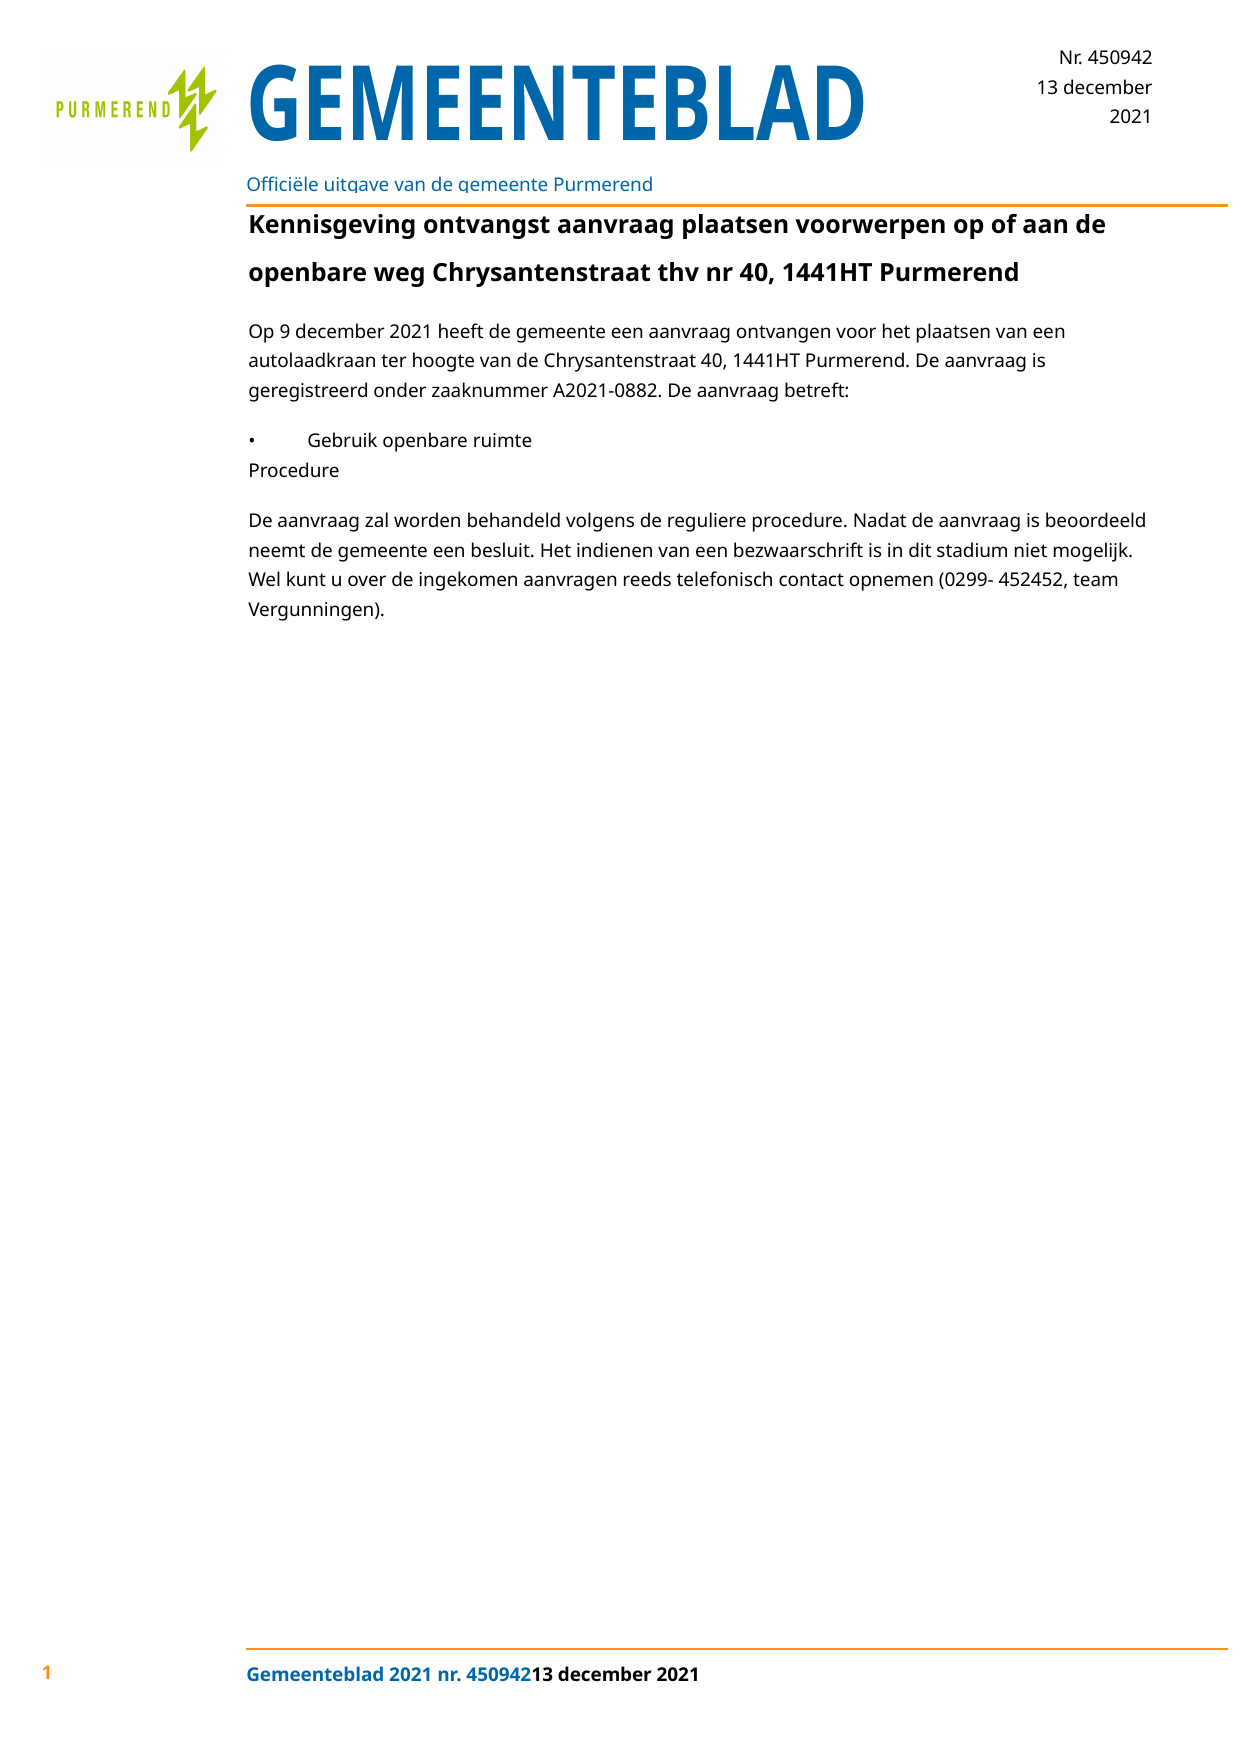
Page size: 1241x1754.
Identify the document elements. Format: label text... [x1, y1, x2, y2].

text Procedure [248, 457, 1152, 483]
text De aanvraag zal worden behandeld volgens de reguliere procedure. Nadat de aanvraag is beoordeeld neemt de gemeente een besluit. Het indienen van een bezwaarschrift is in dit stadium niet mogelijk. Wel kunt u over de ingekomen aanvragen reeds telefonisch contact opnemen (0299- 452452, team Vergunningen). [248, 507, 1152, 622]
picture [41, 47, 231, 172]
text Op 9 december 2021 heeft de gemeente een aanvraag ontvangen voor het plaatsen van een autolaadkraan ter hoogte van de Chrysantenstraat 40, 1441HT Purmerend. De aanvraag is geregistreerd onder zaaknummer A2021-0882. De aanvraag betreft: [248, 318, 1152, 403]
text Kennisgeving ontvangst aanvraag plaatsen voorwerpen op of aan de openbare weg Chrysantenstraat thv nr 40, 1441HT Purmerend [248, 207, 1152, 288]
list Gebruik openbare ruimte [248, 427, 1152, 453]
